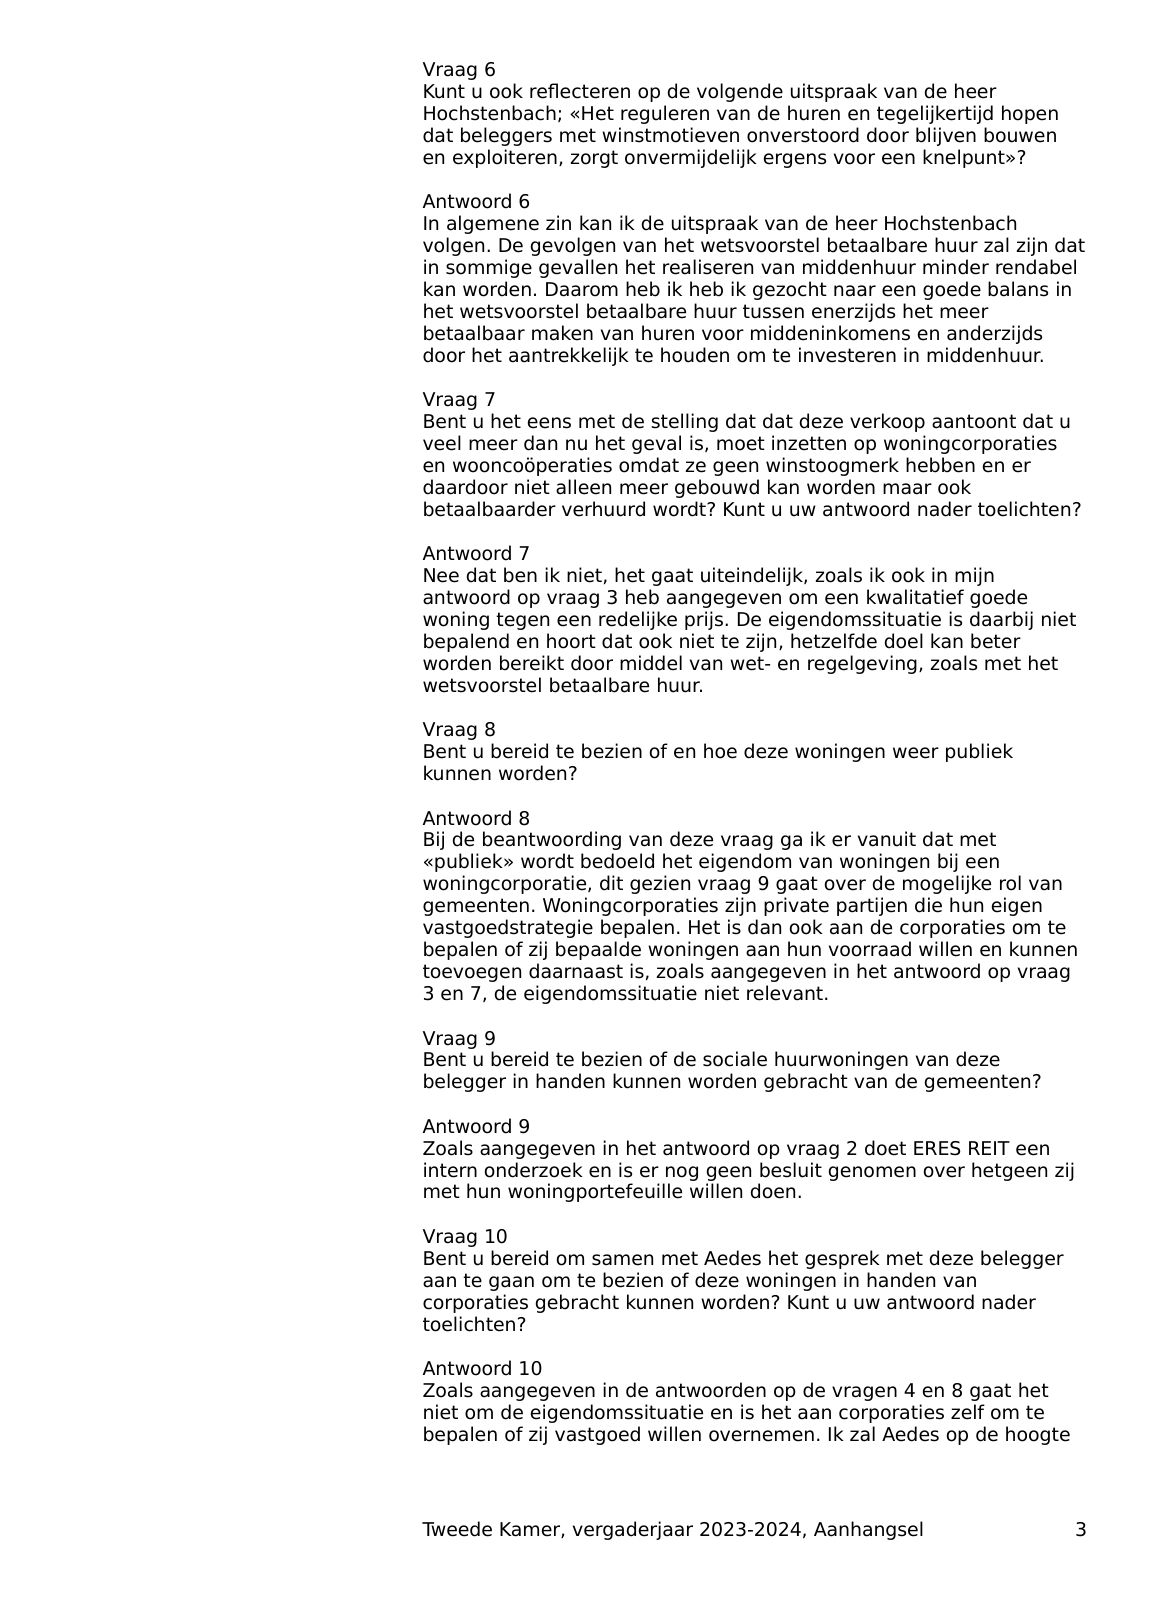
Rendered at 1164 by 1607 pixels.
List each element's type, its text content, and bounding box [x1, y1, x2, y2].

text Vraag 6 [422, 59, 1087, 81]
text Vraag 8 [422, 719, 1087, 741]
text Antwoord 10 [422, 1358, 1087, 1380]
text Nee dat ben ik niet, het gaat uiteindelijk, zoals ik ook in mijn antwoord op vraag 3 heb aangegeven om een kwalitatief goede woning tegen een redelijke prijs. De eigendomssituatie is daarbij niet bepalend en hoort dat ook niet te zijn, hetzelfde doel kan beter worden bereikt door middel van wet- en regelgeving, zoals met het wetsvoorstel betaalbare huur. [422, 565, 1087, 697]
text Bent u het eens met de stelling dat dat deze verkoop aantoont dat u veel meer dan nu het geval is, moet inzetten op woningcorporaties en wooncoöperaties omdat ze geen winstoogmerk hebben en er daardoor niet alleen meer gebouwd kan worden maar ook betaalbaarder verhuurd wordt? Kunt u uw antwoord nader toelichten? [422, 411, 1087, 521]
text Vraag 7 [422, 389, 1087, 411]
text Antwoord 7 [422, 543, 1087, 565]
text Zoals aangegeven in het antwoord op vraag 2 doet ERES REIT een intern onderzoek en is er nog geen besluit genomen over hetgeen zij met hun woningportefeuille willen doen. [422, 1137, 1087, 1203]
text Vraag 10 [422, 1226, 1087, 1248]
text In algemene zin kan ik de uitspraak van de heer Hochstenbach volgen. De gevolgen van het wetsvoorstel betaalbare huur zal zijn dat in sommige gevallen het realiseren van middenhuur minder rendabel kan worden. Daarom heb ik heb ik gezocht naar een goede balans in het wetsvoorstel betaalbare huur tussen enerzijds het meer betaalbaar maken van huren voor middeninkomens en anderzijds door het aantrekkelijk te houden om te investeren in middenhuur. [422, 213, 1087, 367]
text Bij de beantwoording van deze vraag ga ik er vanuit dat met «publiek» wordt bedoeld het eigendom van woningen bij een woningcorporatie, dit gezien vraag 9 gaat over de mogelijke rol van gemeenten. Woningcorporaties zijn private partijen die hun eigen vastgoedstrategie bepalen. Het is dan ook aan de corporaties om te bepalen of zij bepaalde woningen aan hun voorraad willen en kunnen toevoegen daarnaast is, zoals aangegeven in het antwoord op vraag 3 en 7, de eigendomssituatie niet relevant. [422, 829, 1087, 1005]
text Kunt u ook reflecteren op de volgende uitspraak van de heer Hochstenbach; «Het reguleren van de huren en tegelijkertijd hopen dat beleggers met winstmotieven onverstoord door blijven bouwen en exploiteren, zorgt onvermijdelijk ergens voor een knelpunt»? [422, 81, 1087, 169]
text Antwoord 6 [422, 191, 1087, 213]
text Antwoord 9 [422, 1116, 1087, 1137]
text Bent u bereid om samen met Aedes het gesprek met deze belegger aan te gaan om te bezien of deze woningen in handen van corporaties gebracht kunnen worden? Kunt u uw antwoord nader toelichten? [422, 1248, 1087, 1336]
text Antwoord 8 [422, 807, 1087, 829]
text Zoals aangegeven in de antwoorden op de vragen 4 en 8 gaat het niet om de eigendomssituatie en is het aan corporaties zelf om te bepalen of zij vastgoed willen overnemen. Ik zal Aedes op de hoogte [422, 1380, 1087, 1446]
text Bent u bereid te bezien of en hoe deze woningen weer publiek kunnen worden? [422, 741, 1087, 785]
text Vraag 9 [422, 1027, 1087, 1049]
text Bent u bereid te bezien of de sociale huurwoningen van deze belegger in handen kunnen worden gebracht van de gemeenten? [422, 1049, 1087, 1093]
